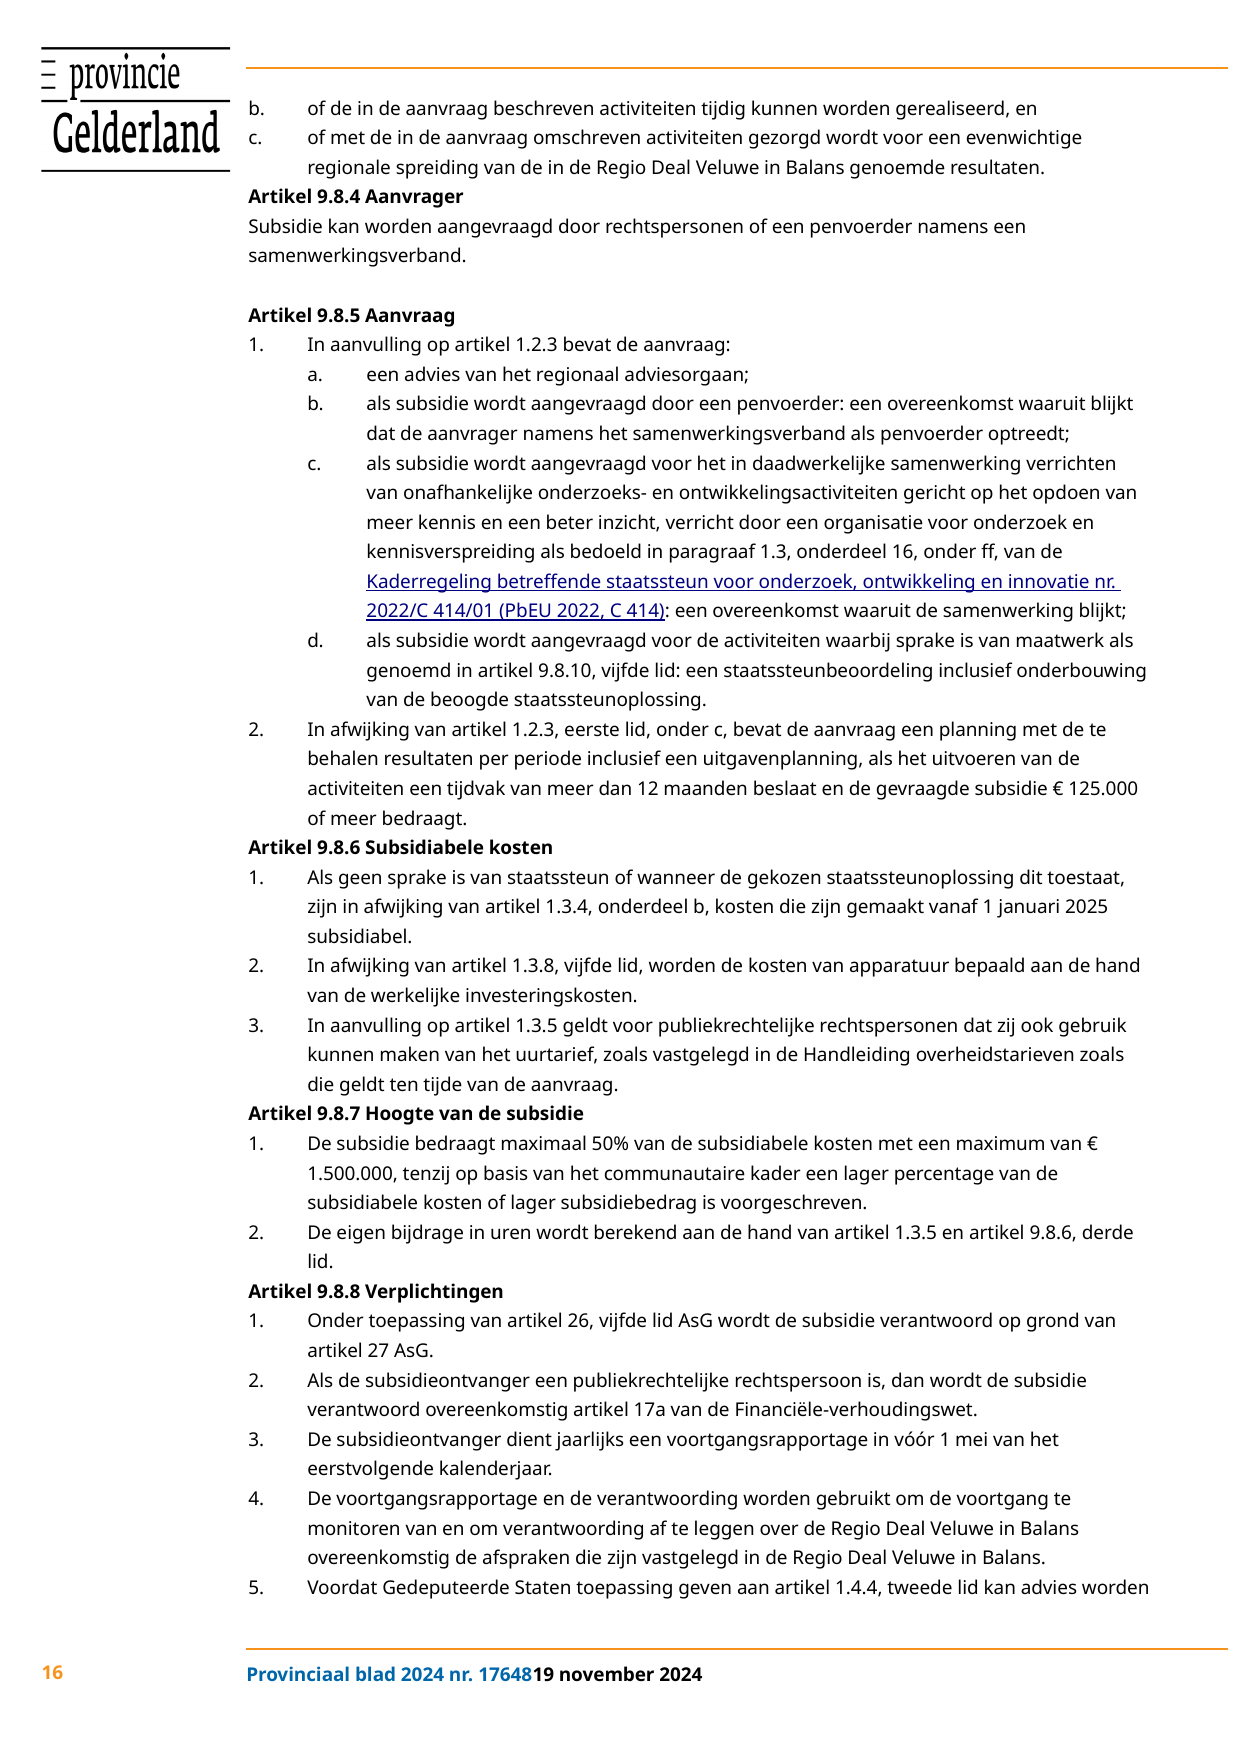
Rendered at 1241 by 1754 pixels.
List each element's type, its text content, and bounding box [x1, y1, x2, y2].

text Artikel 9.8.5 Aanvraag [248, 302, 1152, 328]
list als subsidie wordt aangevraagd voor het in daadwerkelijke samenwerking verrichten van onafhankelijke onderzoeks- en ontwikkelingsactiviteiten gericht op het opdoen van meer kennis en een beter inzicht, verricht door een organisatie voor onderzoek en kennisverspreiding als bedoeld in paragraaf 1.3, onderdeel 16, onder ff, van de Kaderregeling betreffende staatssteun voor onderzoek, ontwikkeling en innovatie nr. 2022/C 414/01 (PbEU 2022, C 414): een overeenkomst waaruit de samenwerking blijkt; [307, 450, 1152, 623]
text Artikel 9.8.8 Verplichtingen [248, 1278, 1152, 1304]
list een advies van het regionaal adviesorgaan; [307, 361, 1152, 387]
list De subsidieontvanger dient jaarlijks een voortgangsrapportage in vóór 1 mei van het eerstvolgende kalenderjaar. [248, 1426, 1152, 1481]
text Artikel 9.8.6 Subsidiabele kosten [248, 834, 1152, 860]
list als subsidie wordt aangevraagd door een penvoerder: een overeenkomst waaruit blijkt dat de aanvrager namens het samenwerkingsverband als penvoerder optreedt; [307, 391, 1152, 446]
list In aanvulling op artikel 1.3.5 geldt voor publiekrechtelijke rechtspersonen dat zij ook gebruik kunnen maken van het uurtarief, zoals vastgelegd in de Handleiding overheidstarieven zoals die geldt ten tijde van de aanvraag. [248, 1012, 1152, 1097]
text Artikel 9.8.7 Hoogte van de subsidie [248, 1101, 1152, 1126]
list In afwijking van artikel 1.2.3, eerste lid, onder c, bevat de aanvraag een planning met de te behalen resultaten per periode inclusief een uitgavenplanning, als het uitvoeren van de activiteiten een tijdvak van meer dan 12 maanden beslaat en de gevraagde subsidie € 125.000 of meer bedraagt. [248, 716, 1152, 831]
list De eigen bijdrage in uren wordt berekend aan de hand van artikel 1.3.5 en artikel 9.8.6, derde lid. [248, 1219, 1152, 1274]
list Als de subsidieontvanger een publiekrechtelijke rechtspersoon is, dan wordt de subsidie verantwoord overeenkomstig artikel 17a van de Financiële-verhoudingswet. [248, 1367, 1152, 1422]
list Voordat Gedeputeerde Staten toepassing geven aan artikel 1.4.4, tweede lid kan advies worden [248, 1574, 1152, 1600]
list De voortgangsrapportage en de verantwoording worden gebruikt om de voortgang te monitoren van en om verantwoording af te leggen over de Regio Deal Veluwe in Balans overeenkomstig de afspraken die zijn vastgelegd in de Regio Deal Veluwe in Balans. [248, 1485, 1152, 1570]
list of de in de aanvraag beschreven activiteiten tijdig kunnen worden gerealiseerd, en [248, 95, 1152, 121]
list De subsidie bedraagt maximaal 50% van de subsidiabele kosten met een maximum van € 1.500.000, tenzij op basis van het communautaire kader een lager percentage van de subsidiabele kosten of lager subsidiebedrag is voorgeschreven. [248, 1130, 1152, 1215]
list In afwijking van artikel 1.3.8, vijfde lid, worden de kosten van apparatuur bepaald aan de hand van de werkelijke investeringskosten. [248, 953, 1152, 1008]
list Onder toepassing van artikel 26, vijfde lid AsG wordt de subsidie verantwoord op grond van artikel 27 AsG. [248, 1308, 1152, 1363]
text Artikel 9.8.4 Aanvrager [248, 183, 1152, 209]
list of met de in de aanvraag omschreven activiteiten gezorgd wordt voor een evenwichtige regionale spreiding van de in de Regio Deal Veluwe in Balans genoemde resultaten. [248, 124, 1152, 180]
list Als geen sprake is van staatssteun of wanneer de gekozen staatssteunoplossing dit toestaat, zijn in afwijking van artikel 1.3.4, onderdeel b, kosten die zijn gemaakt vanaf 1 januari 2025 subsidiabel. [248, 864, 1152, 949]
picture [41, 47, 231, 172]
list In aanvulling op artikel 1.2.3 bevat de aanvraag: [248, 331, 1152, 357]
text Subsidie kan worden aangevraagd door rechtspersonen of een penvoerder namens een samenwerkingsverband. [248, 213, 1152, 268]
list als subsidie wordt aangevraagd voor de activiteiten waarbij sprake is van maatwerk als genoemd in artikel 9.8.10, vijfde lid: een staatssteunbeoordeling inclusief onderbouwing van de beoogde staatssteunoplossing. [307, 627, 1152, 712]
